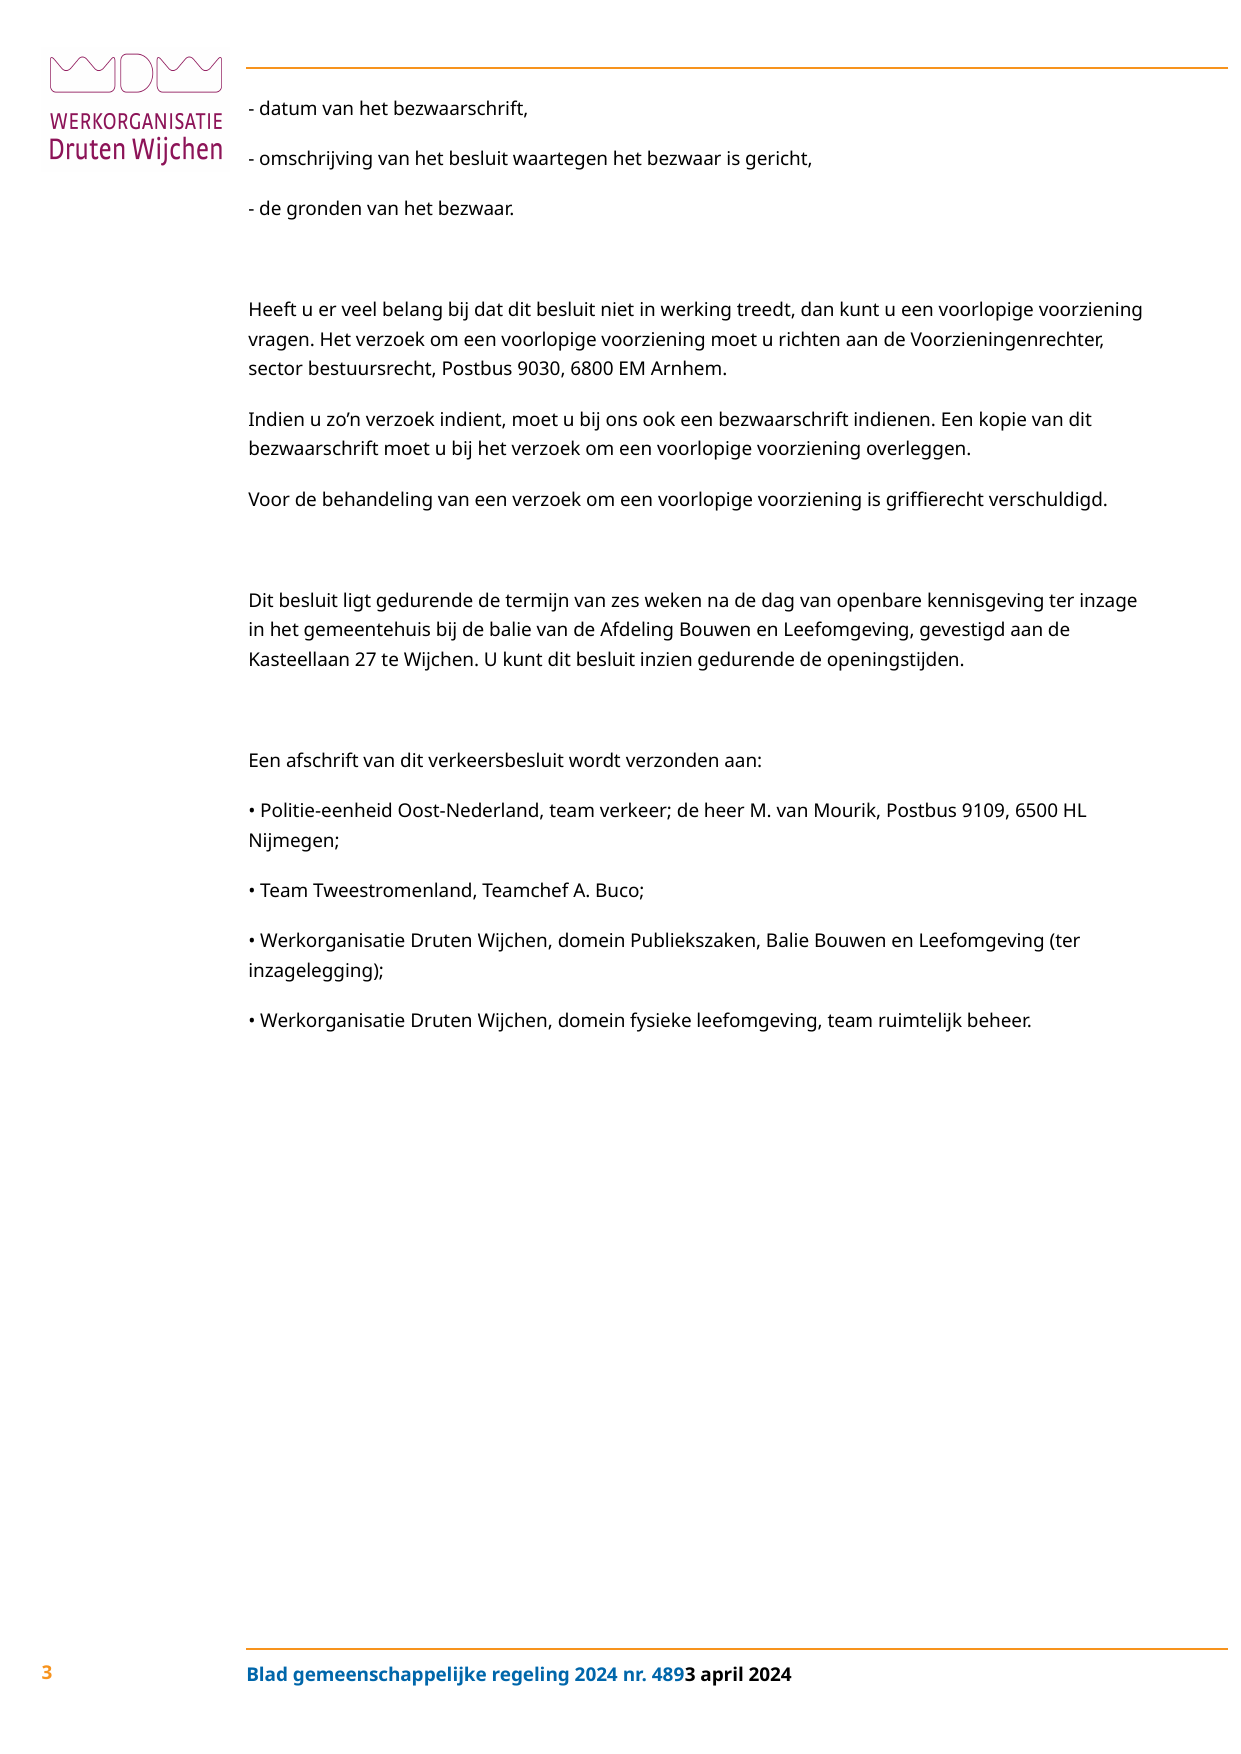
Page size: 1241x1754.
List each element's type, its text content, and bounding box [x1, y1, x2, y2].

text Dit besluit ligt gedurende de termijn van zes weken na de dag van openbare kennisgeving ter inzage in het gemeentehuis bij de balie van de Afdeling Bouwen en Leefomgeving, gevestigd aan de Kasteellaan 27 te Wijchen. U kunt dit besluit inzien gedurende de openingstijden. [248, 587, 1152, 672]
text Indien u zo’n verzoek indient, moet u bij ons ook een bezwaarschrift indienen. Een kopie van dit bezwaarschrift moet u bij het verzoek om een voorlopige voorziening overleggen. [248, 406, 1152, 461]
text - de gronden van het bezwaar. [248, 196, 1152, 221]
text • Politie-eenheid Oost-Nederland, team verkeer; de heer M. van Mourik, Postbus 9109, 6500 HL Nijmegen; [248, 797, 1152, 853]
text • Team Tweestromenland, Teamchef A. Buco; [248, 877, 1152, 903]
text • Werkorganisatie Druten Wijchen, domein fysieke leefomgeving, team ruimtelijk beheer. [248, 1008, 1152, 1033]
text Heeft u er veel belang bij dat dit besluit niet in werking treedt, dan kunt u een voorlopige voorziening vragen. Het verzoek om een voorlopige voorziening moet u richten aan de Voorzieningenrechter, sector bestuursrecht, Postbus 9030, 6800 EM Arnhem. [248, 296, 1152, 381]
text • Werkorganisatie Druten Wijchen, domein Publiekszaken, Balie Bouwen en Leefomgeving (ter inzagelegging); [248, 928, 1152, 983]
text Voor de behandeling van een verzoek om een voorlopige voorziening is griffierecht verschuldigd. [248, 486, 1152, 512]
text Een afschrift van dit verkeersbesluit wordt verzonden aan: [248, 747, 1152, 773]
text - datum van het bezwaarschrift, [248, 95, 1152, 121]
picture [41, 47, 231, 172]
text - omschrijving van het besluit waartegen het bezwaar is gericht, [248, 145, 1152, 171]
